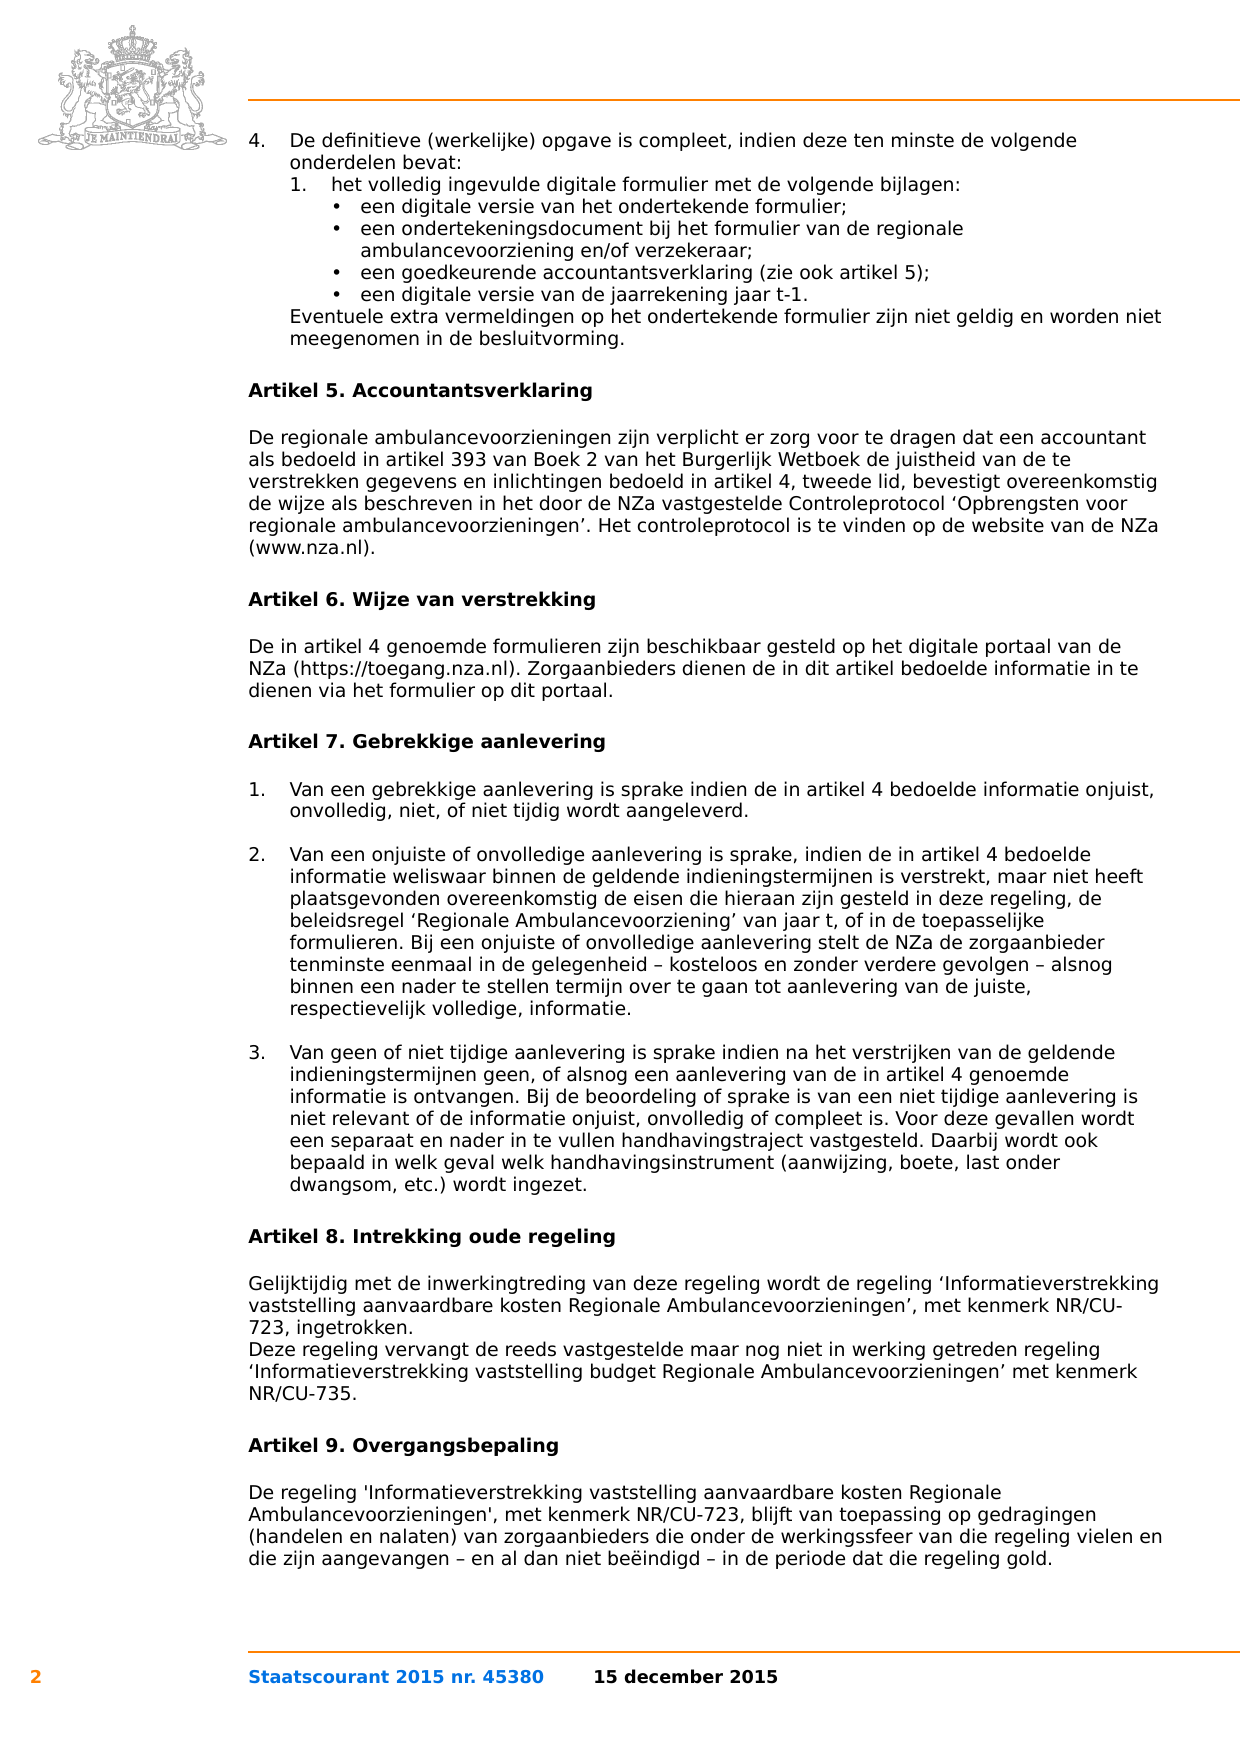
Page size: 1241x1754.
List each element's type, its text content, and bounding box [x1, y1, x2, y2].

text 2. Van een onjuiste of onvolledige aanlevering is sprake, indien de in artikel 4 bedoelde informatie weliswaar binnen de geldende indieningstermijnen is verstrekt, maar niet heeft plaatsgevonden overeenkomstig de eisen die hieraan zijn gesteld in deze regeling, de beleidsregel ‘Regionale Ambulancevoorziening’ van jaar t, of in de toepasselijke formulieren. Bij een onjuiste of onvolledige aanlevering stelt de NZa de zorgaanbieder tenminste eenmaal in de gelegenheid – kosteloos en zonder verdere gevolgen – alsnog binnen een nader te stellen termijn over te gaan tot aanlevering van de juiste, respectievelijk volledige, informatie. [248, 844, 1163, 1020]
text De regeling 'Informatieverstrekking vaststelling aanvaardbare kosten Regionale Ambulancevoorzieningen', met kenmerk NR/CU-723, blijft van toepassing op gedragingen (handelen en nalaten) van zorgaanbieders die onder de werkingssfeer van die regeling vielen en die zijn aangevangen – en al dan niet beëindigd – in de periode dat die regeling gold. [248, 1482, 1163, 1569]
text 1. het volledig ingevulde digitale formulier met de volgende bijlagen: [289, 174, 1163, 196]
picture [38, 25, 227, 150]
subtitle Artikel 9. Overgangsbepaling [248, 1435, 1163, 1457]
text Eventuele extra vermeldingen op het ondertekende formulier zijn niet geldig en worden niet meegenomen in de besluitvorming. [289, 306, 1163, 350]
text 3. Van geen of niet tijdige aanlevering is sprake indien na het verstrijken van de geldende indieningstermijnen geen, of alsnog een aanlevering van de in artikel 4 genoemde informatie is ontvangen. Bij de beoordeling of sprake is van een niet tijdige aanlevering is niet relevant of de informatie onjuist, onvolledig of compleet is. Voor deze gevallen wordt een separaat en nader in te vullen handhavingstraject vastgesteld. Daarbij wordt ook bepaald in welk geval welk handhavingsinstrument (aanwijzing, boete, last onder dwangsom, etc.) wordt ingezet. [248, 1042, 1163, 1196]
text Deze regeling vervangt de reeds vastgestelde maar nog niet in werking getreden regeling ‘Informatieverstrekking vaststelling budget Regionale Ambulancevoorzieningen’ met kenmerk NR/CU-735. [248, 1339, 1163, 1405]
text De in artikel 4 genoemde formulieren zijn beschikbaar gesteld op het digitale portaal van de NZa (https://toegang.nza.nl). Zorgaanbieders dienen de in dit artikel bedoelde informatie in te dienen via het formulier op dit portaal. [248, 636, 1163, 701]
text 1. Van een gebrekkige aanlevering is sprake indien de in artikel 4 bedoelde informatie onjuist, onvolledig, niet, of niet tijdig wordt aangeleverd. [248, 778, 1163, 822]
text 4. De definitieve (werkelijke) opgave is compleet, indien deze ten minste de volgende onderdelen bevat: [248, 130, 1163, 174]
subtitle Artikel 7. Gebrekkige aanlevering [248, 731, 1163, 753]
text De regionale ambulancevoorzieningen zijn verplicht er zorg voor te dragen dat een accountant als bedoeld in artikel 393 van Boek 2 van het Burgerlijk Wetboek de juistheid van de te verstrekken gegevens en inlichtingen bedoeld in artikel 4, tweede lid, bevestigt overeenkomstig de wijze als beschreven in het door de NZa vastgestelde Controleprotocol ‘Opbrengsten voor regionale ambulancevoorzieningen’. Het controleprotocol is te vinden op de website van de NZa (www.nza.nl). [248, 427, 1163, 558]
text • een digitale versie van de jaarrekening jaar t-1. [331, 284, 1163, 306]
text • een ondertekeningsdocument bij het formulier van de regionale ambulancevoorziening en/of verzekeraar; [331, 218, 1163, 262]
subtitle Artikel 8. Intrekking oude regeling [248, 1226, 1163, 1248]
text • een goedkeurende accountantsverklaring (zie ook artikel 5); [331, 262, 1163, 284]
text Gelijktijdig met de inwerkingtreding van deze regeling wordt de regeling ‘Informatieverstrekking vaststelling aanvaardbare kosten Regionale Ambulancevoorzieningen’, met kenmerk NR/CU-723, ingetrokken. [248, 1273, 1163, 1339]
subtitle Artikel 6. Wijze van verstrekking [248, 588, 1163, 611]
subtitle Artikel 5. Accountantsverklaring [248, 380, 1163, 402]
text • een digitale versie van het ondertekende formulier; [331, 196, 1163, 218]
